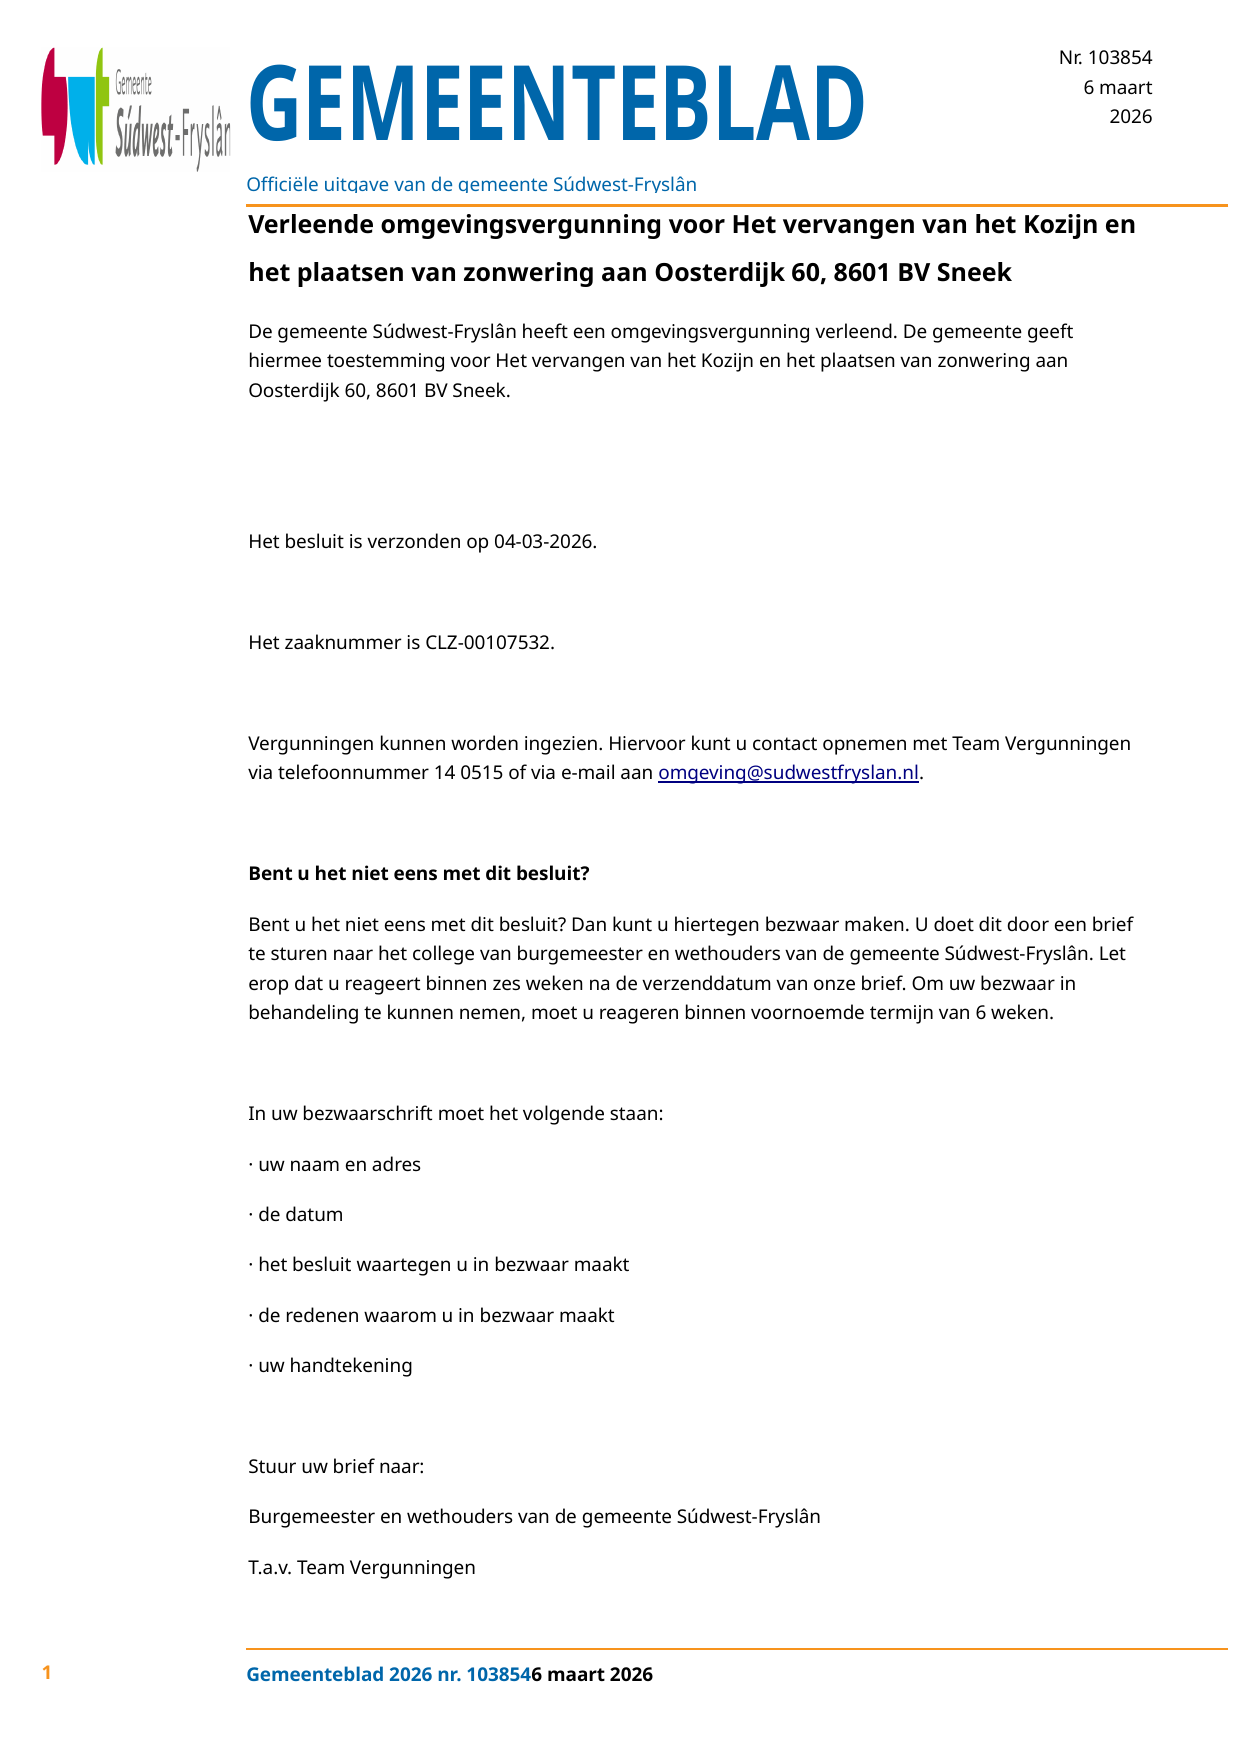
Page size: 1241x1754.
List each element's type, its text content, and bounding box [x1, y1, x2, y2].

text T.a.v. Team Vergunningen [248, 1554, 1152, 1580]
text Burgemeester en wethouders van de gemeente Súdwest-Fryslân [248, 1504, 1152, 1529]
text In uw bezwaarschrift moet het volgende staan: [248, 1100, 1152, 1126]
text · uw handtekening [248, 1352, 1152, 1378]
text · de datum [248, 1201, 1152, 1227]
text · uw naam en adres [248, 1151, 1152, 1177]
text Het besluit is verzonden op 04-03-2026. [248, 528, 1152, 554]
text Het zaaknummer is CLZ-00107532. [248, 629, 1152, 655]
text · het besluit waartegen u in bezwaar maakt [248, 1252, 1152, 1277]
text · de redenen waarom u in bezwaar maakt [248, 1302, 1152, 1328]
text Bent u het niet eens met dit besluit? [248, 860, 1152, 886]
picture [41, 47, 231, 172]
text De gemeente Súdwest-Fryslân heeft een omgevingsvergunning verleend. De gemeente geeft hiermee toestemming voor Het vervangen van het Kozijn en het plaatsen van zonwering aan Oosterdijk 60, 8601 BV Sneek. [248, 318, 1152, 403]
text Vergunningen kunnen worden ingezien. Hiervoor kunt u contact opnemen met Team Vergunningen via telefoonnummer 14 0515 of via e-mail aan omgeving@sudwestfryslan.nl. [248, 730, 1152, 785]
text Stuur uw brief naar: [248, 1453, 1152, 1479]
text Bent u het niet eens met dit besluit? Dan kunt u hiertegen bezwaar maken. U doet dit door een brief te sturen naar het college van burgemeester en wethouders van de gemeente Súdwest-Fryslân. Let erop dat u reageert binnen zes weken na de verzenddatum van onze brief. Om uw bezwaar in behandeling te kunnen nemen, moet u reageren binnen voornoemde termijn van 6 weken. [248, 911, 1152, 1025]
text Verleende omgevingsvergunning voor Het vervangen van het Kozijn en het plaatsen van zonwering aan Oosterdijk 60, 8601 BV Sneek [248, 207, 1152, 288]
